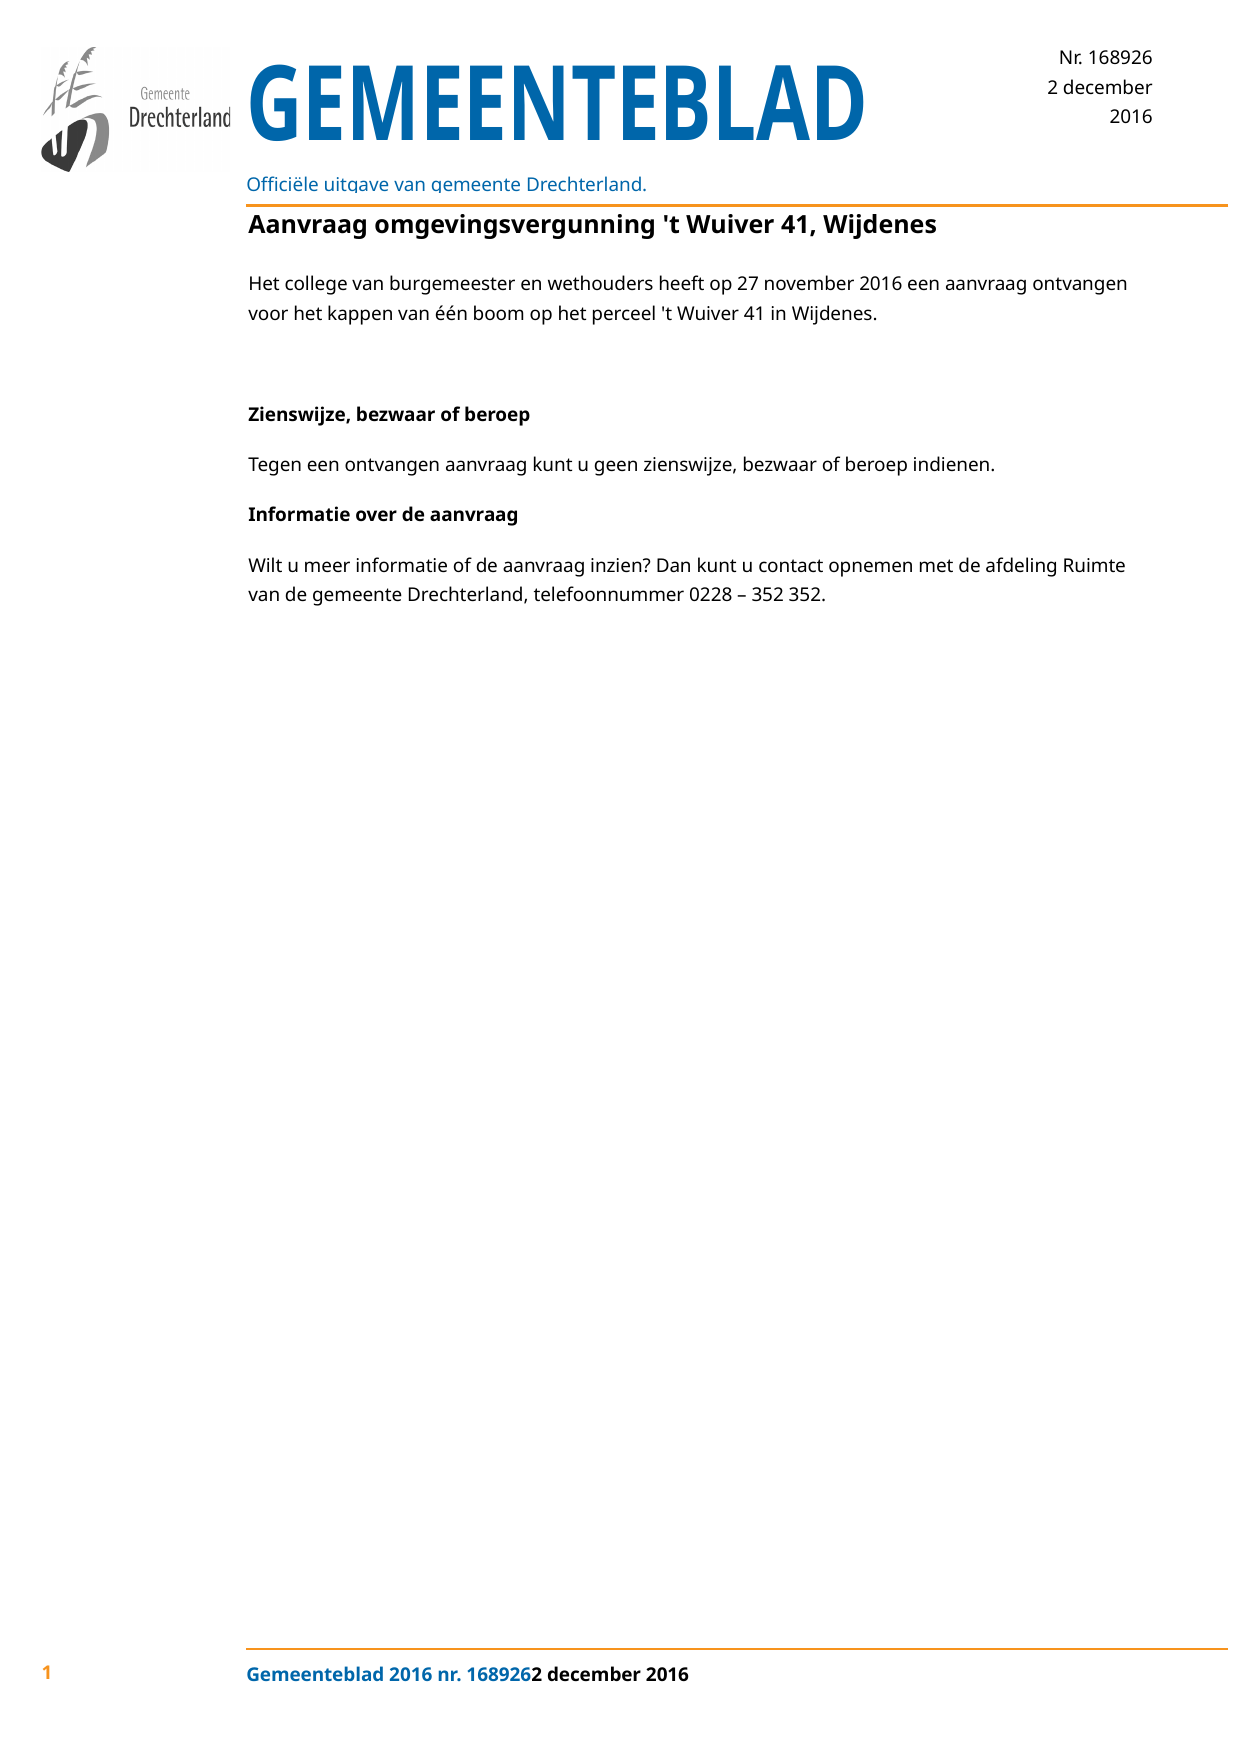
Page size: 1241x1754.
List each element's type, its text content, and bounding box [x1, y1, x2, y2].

text Wilt u meer informatie of de aanvraag inzien? Dan kunt u contact opnemen met de afdeling Ruimte van de gemeente Drechterland, telefoonnummer 0228 – 352 352. [248, 552, 1152, 607]
text Het college van burgemeester en wethouders heeft op 27 november 2016 een aanvraag ontvangen voor het kappen van één boom op het perceel 't Wuiver 41 in Wijdenes. [248, 270, 1152, 326]
text Aanvraag omgevingsvergunning 't Wuiver 41, Wijdenes [248, 207, 1152, 241]
picture [41, 47, 231, 172]
text Tegen een ontvangen aanvraag kunt u geen zienswijze, bezwaar of beroep indienen. [248, 451, 1152, 477]
text Zienswijze, bezwaar of beroep [248, 401, 1152, 426]
text Informatie over de aanvraag [248, 502, 1152, 527]
